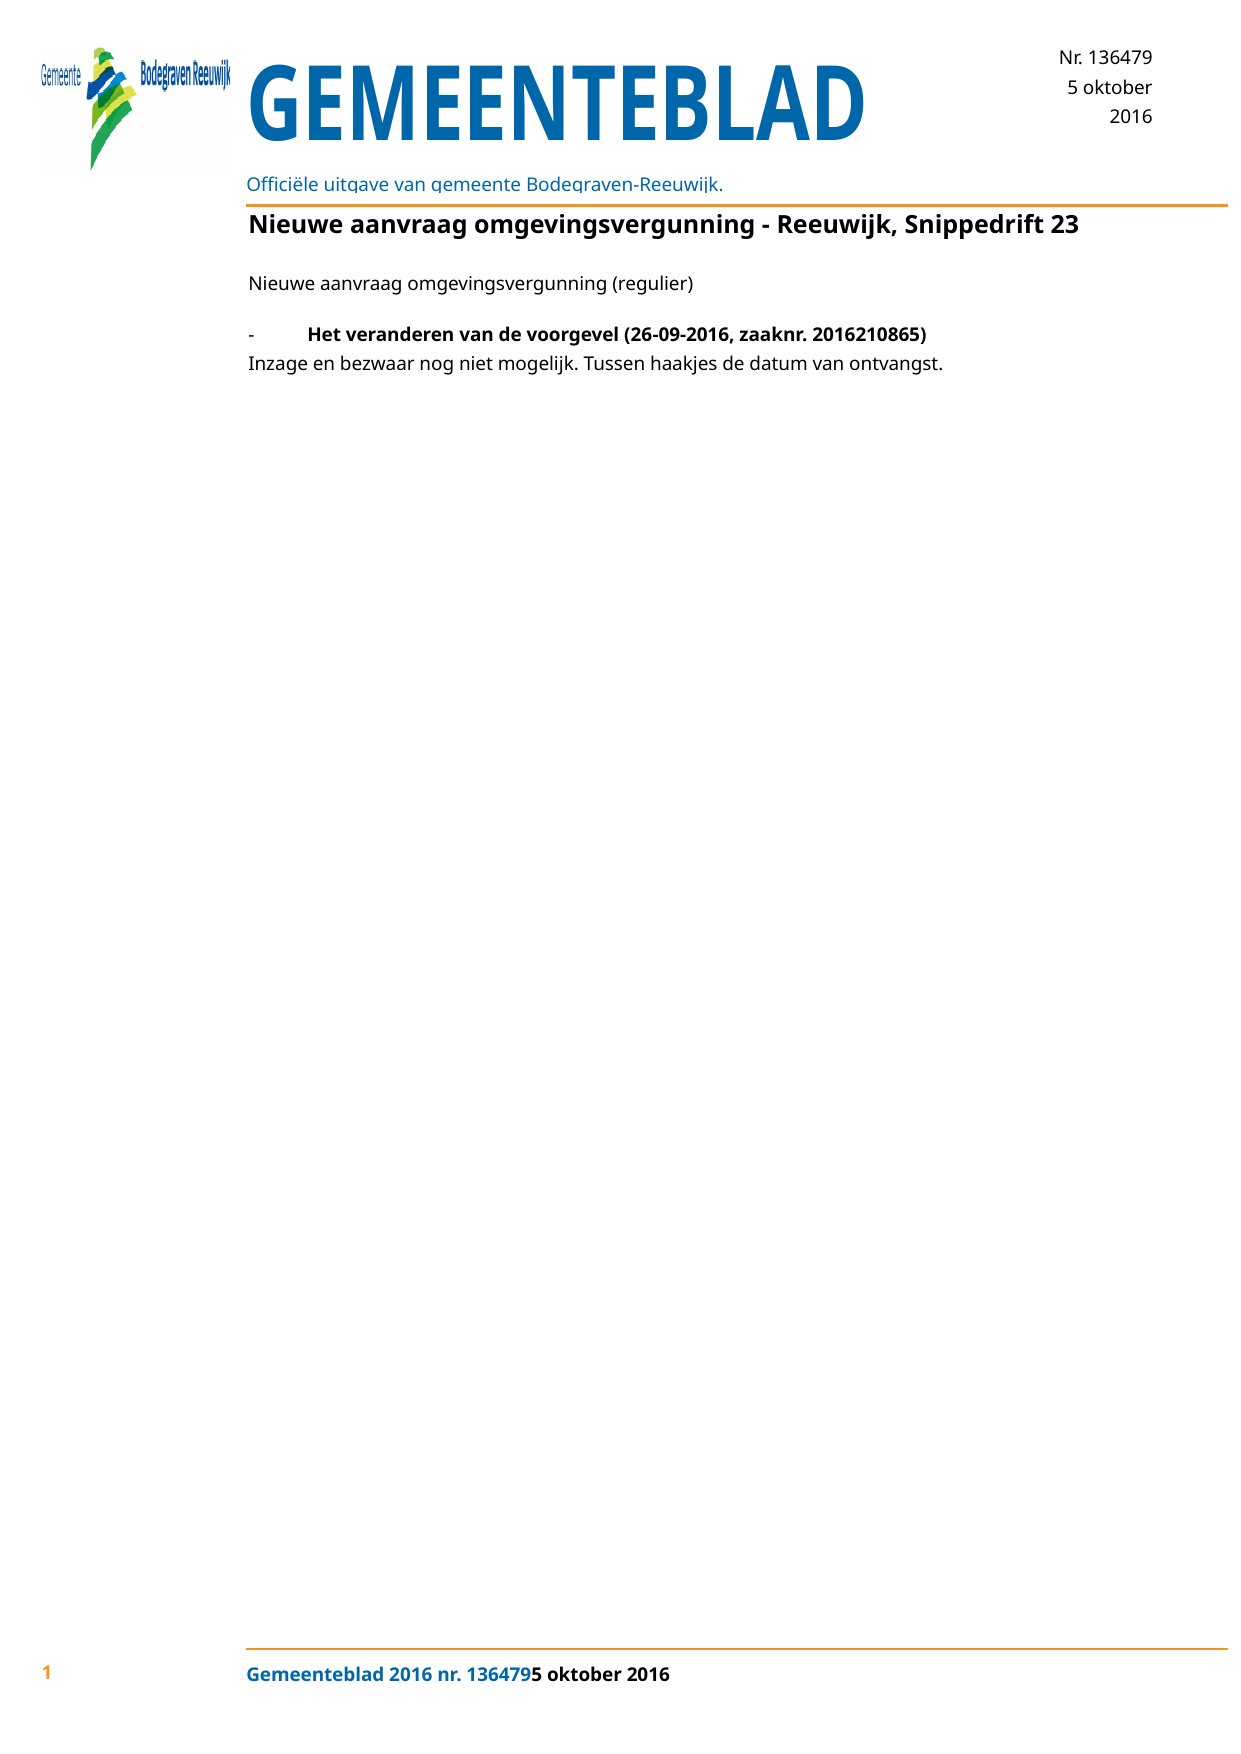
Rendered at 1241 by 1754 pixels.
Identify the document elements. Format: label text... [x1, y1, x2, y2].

picture [41, 47, 231, 172]
list Het veranderen van de voorgevel (26‑09‑2016, zaaknr. 2016210865) [248, 321, 1152, 346]
text Nieuwe aanvraag omgevingsvergunning (regulier) [248, 270, 1152, 296]
text Nieuwe aanvraag omgevingsvergunning - Reeuwijk, Snippedrift 23 [248, 207, 1152, 241]
text Inzage en bezwaar nog niet mogelijk. Tussen haakjes de datum van ontvangst. [248, 350, 1152, 376]
